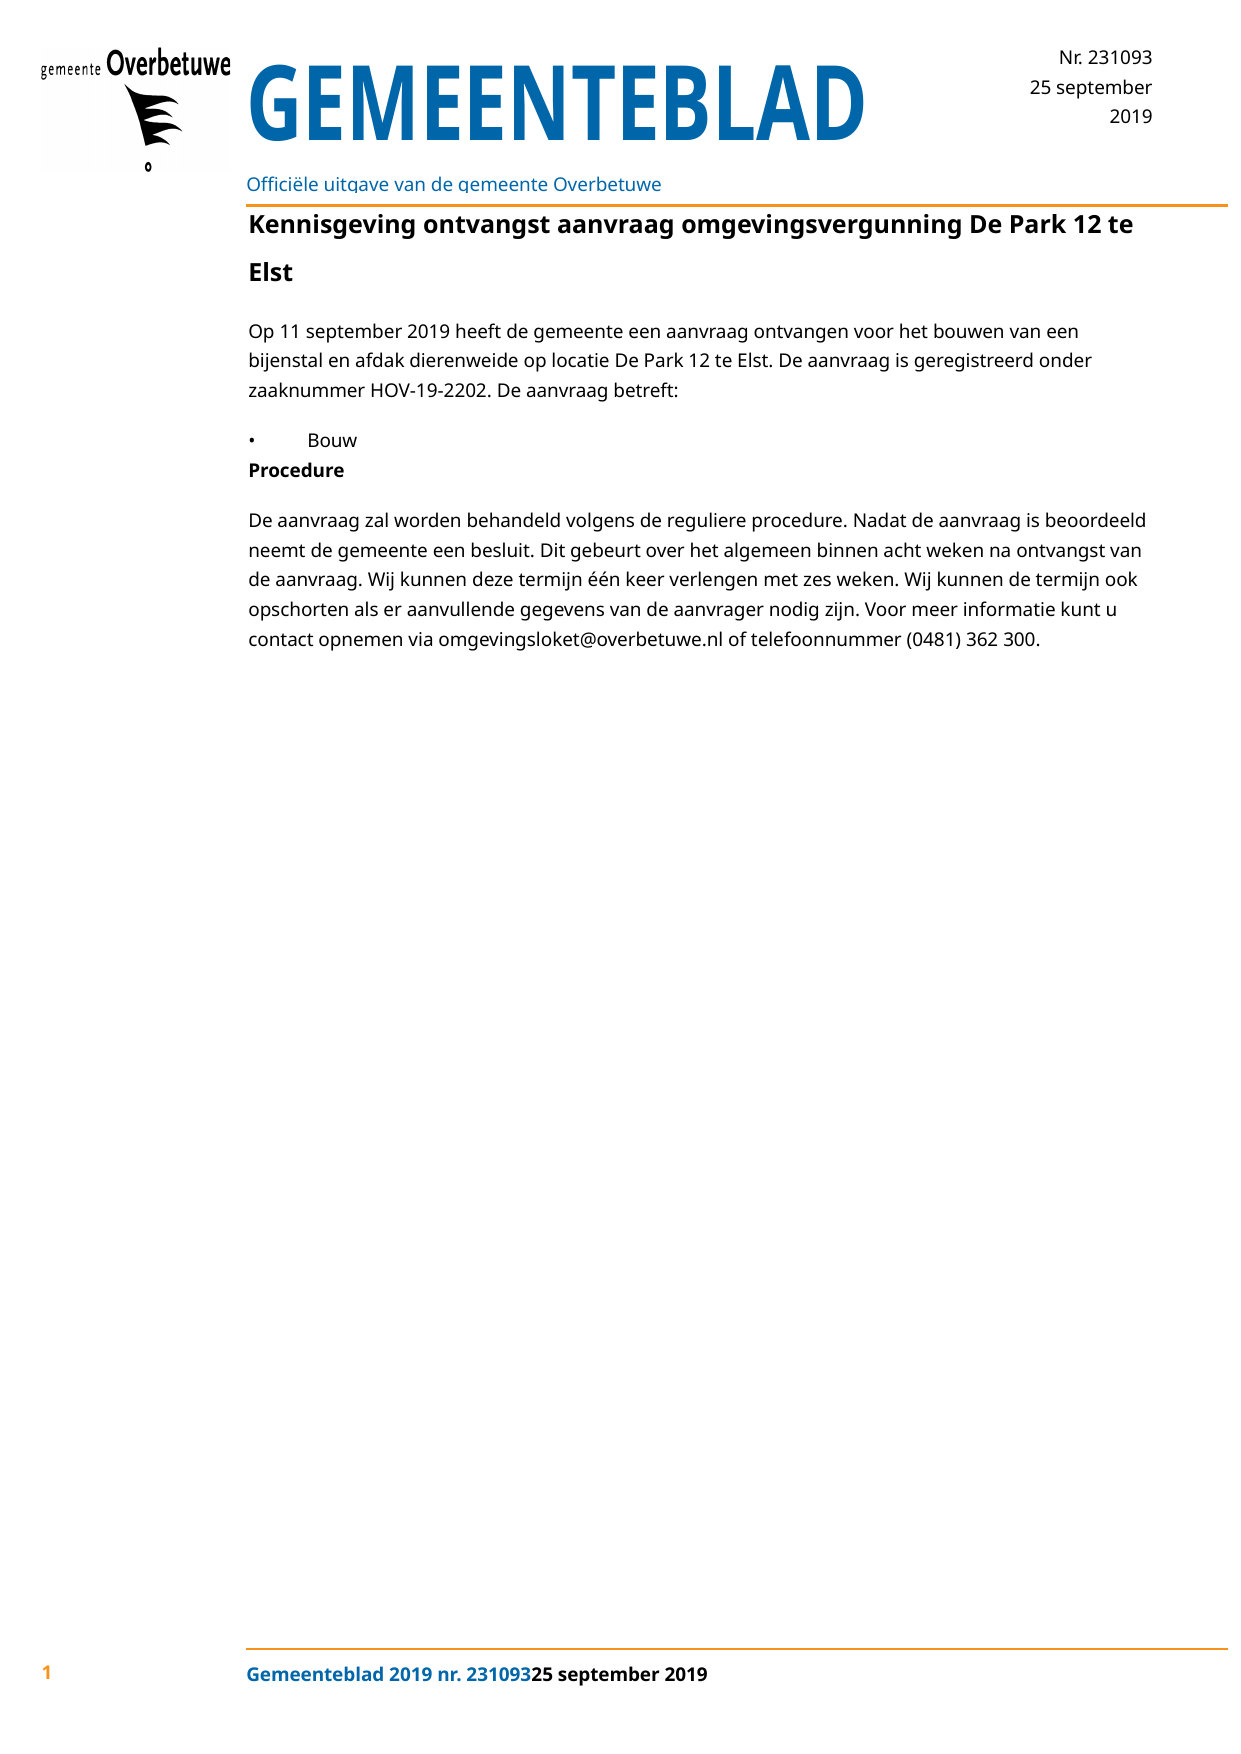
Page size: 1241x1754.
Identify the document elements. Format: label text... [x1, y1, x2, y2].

text Kennisgeving ontvangst aanvraag omgevingsvergunning De Park 12 te Elst [248, 207, 1152, 288]
text De aanvraag zal worden behandeld volgens de reguliere procedure. Nadat de aanvraag is beoordeeld neemt de gemeente een besluit. Dit gebeurt over het algemeen binnen acht weken na ontvangst van de aanvraag. Wij kunnen deze termijn één keer verlengen met zes weken. Wij kunnen de termijn ook opschorten als er aanvullende gegevens van de aanvrager nodig zijn. Voor meer informatie kunt u contact opnemen via omgevingsloket@overbetuwe.nl of telefoonnummer (0481) 362 300. [248, 507, 1152, 652]
text Op 11 september 2019 heeft de gemeente een aanvraag ontvangen voor het bouwen van een bijenstal en afdak dierenweide op locatie De Park 12 te Elst. De aanvraag is geregistreerd onder zaaknummer HOV-19-2202. De aanvraag betreft: [248, 318, 1152, 403]
text Procedure [248, 457, 1152, 483]
picture [41, 47, 231, 172]
list Bouw [248, 427, 1152, 453]
